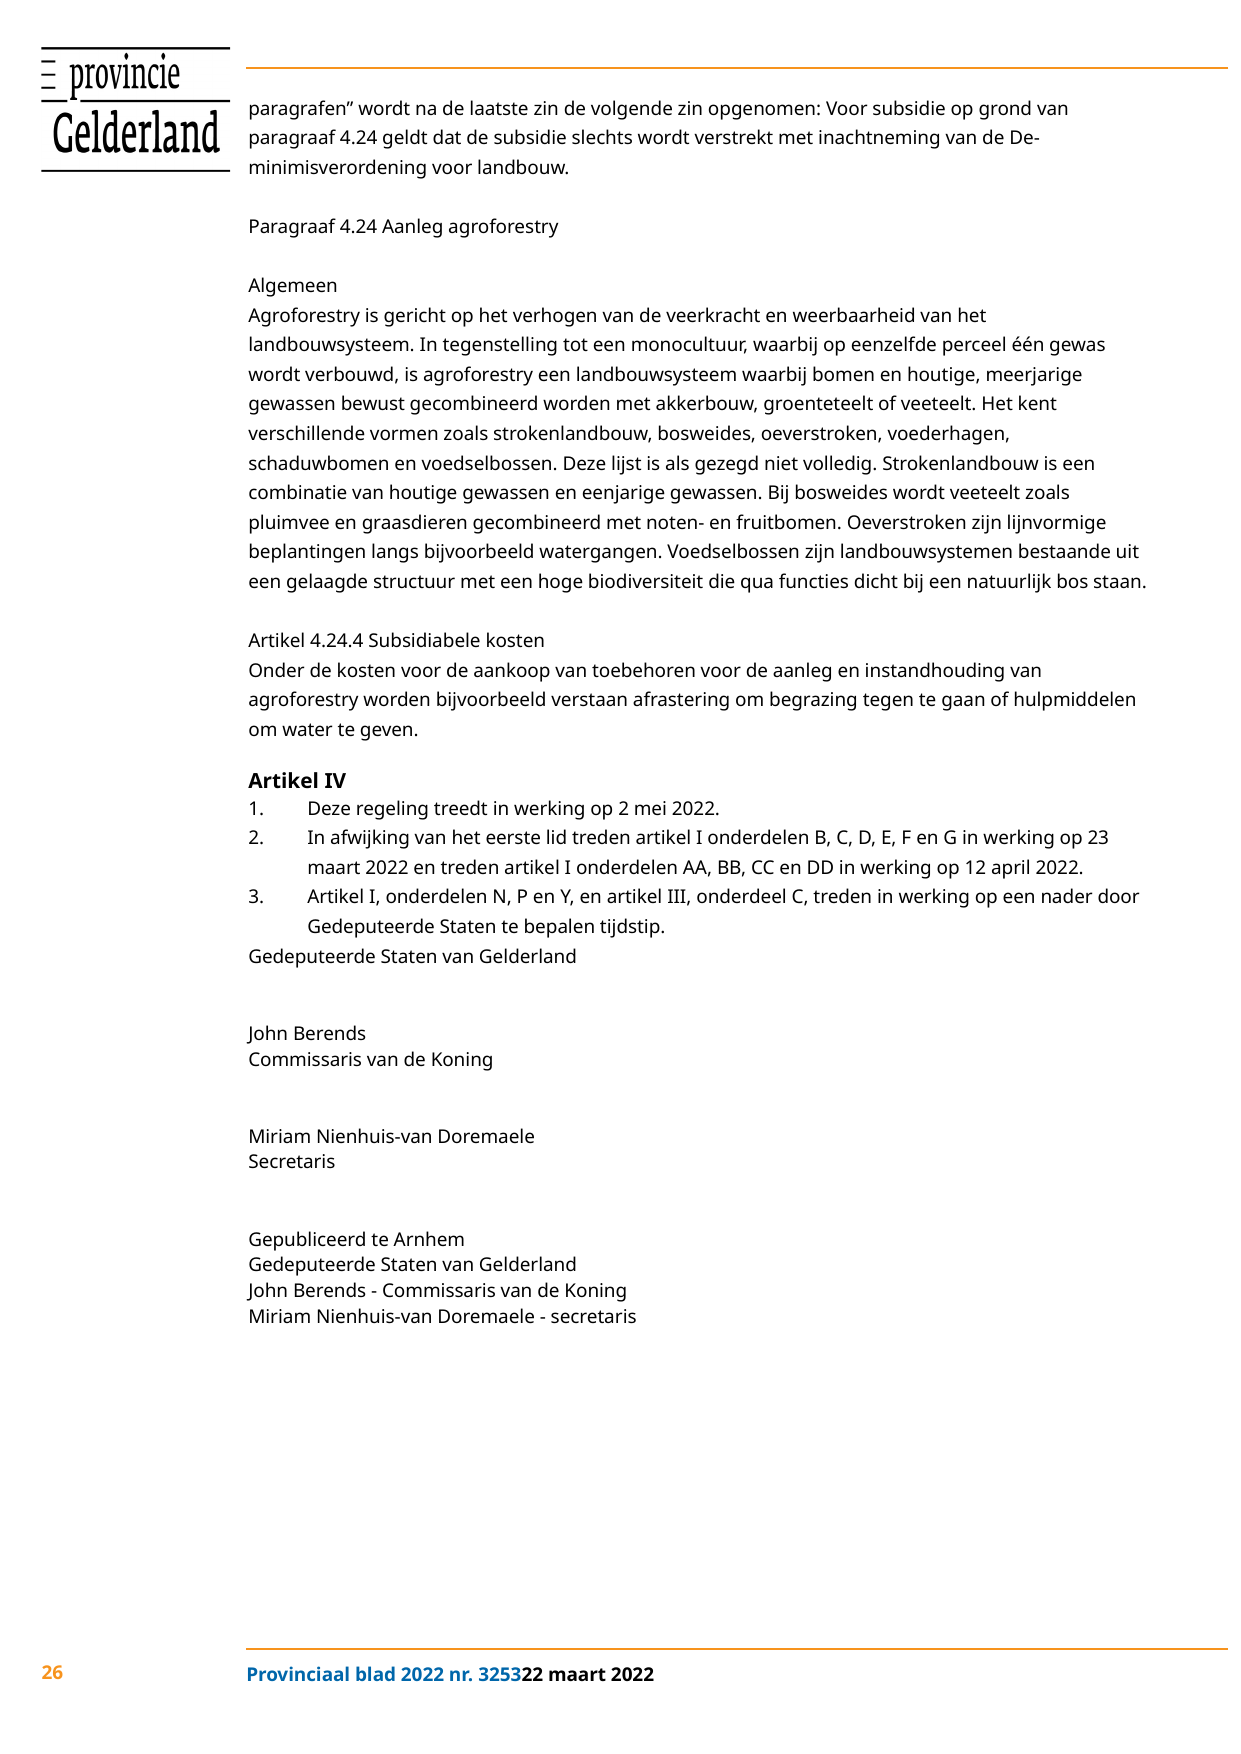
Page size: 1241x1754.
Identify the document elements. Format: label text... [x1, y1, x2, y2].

text John Berends [248, 1020, 1152, 1046]
text Secretaris [248, 1149, 1152, 1174]
text Miriam Nienhuis-van Doremaele - secretaris [248, 1303, 1152, 1329]
text Agroforestry is gericht op het verhogen van de veerkracht en weerbaarheid van het landbouwsysteem. In tegenstelling tot een monocultuur, waarbij op eenzelfde perceel één gewas wordt verbouwd, is agroforestry een landbouwsysteem waarbij bomen en houtige, meerjarige gewassen bewust gecombineerd worden met akkerbouw, groenteteelt of veeteelt. Het kent verschillende vormen zoals strokenlandbouw, bosweides, oeverstroken, voederhagen, schaduwbomen en voedselbossen. Deze lijst is als gezegd niet volledig. Strokenlandbouw is een combinatie van houtige gewassen en eenjarige gewassen. Bij bosweides wordt veeteelt zoals pluimvee en graasdieren gecombineerd met noten- en fruitbomen. Oeverstroken zijn lijnvormige beplantingen langs bijvoorbeeld watergangen. Voedselbossen zijn landbouwsystemen bestaande uit een gelaagde structuur met een hoge biodiversiteit die qua functies dicht bij een natuurlijk bos staan. [248, 302, 1152, 594]
text paragrafen” wordt na de laatste zin de volgende zin opgenomen: Voor subsidie op grond van paragraaf 4.24 geldt dat de subsidie slechts wordt verstrekt met inachtneming van de De-minimisverordening voor landbouw. [248, 95, 1152, 180]
text Gedeputeerde Staten van Gelderland [248, 943, 1152, 968]
text Gepubliceerd te Arnhem [248, 1226, 1152, 1252]
text Commissaris van de Koning [248, 1046, 1152, 1071]
text Artikel IV [248, 766, 1152, 795]
list In afwijking van het eerste lid treden artikel I onderdelen B, C, D, E, F en G in werking op 23 maart 2022 en treden artikel I onderdelen AA, BB, CC en DD in werking op 12 april 2022. [248, 824, 1152, 880]
text Artikel 4.24.4 Subsidiabele kosten [248, 627, 1152, 653]
text Algemeen [248, 272, 1152, 298]
list Deze regeling treedt in werking op 2 mei 2022. [248, 795, 1152, 821]
text John Berends - Commissaris van de Koning [248, 1277, 1152, 1303]
text Gedeputeerde Staten van Gelderland [248, 1252, 1152, 1277]
text Onder de kosten voor de aankoop van toebehoren voor de aanleg en instandhouding van agroforestry worden bijvoorbeeld verstaan afrastering om begrazing tegen te gaan of hulpmiddelen om water te geven. [248, 657, 1152, 742]
text Paragraaf 4.24 Aanleg agroforestry [248, 213, 1152, 239]
text Miriam Nienhuis-van Doremaele [248, 1123, 1152, 1149]
list Artikel I, onderdelen N, P en Y, en artikel III, onderdeel C, treden in werking op een nader door Gedeputeerde Staten te bepalen tijdstip. [248, 884, 1152, 939]
picture [41, 47, 231, 172]
